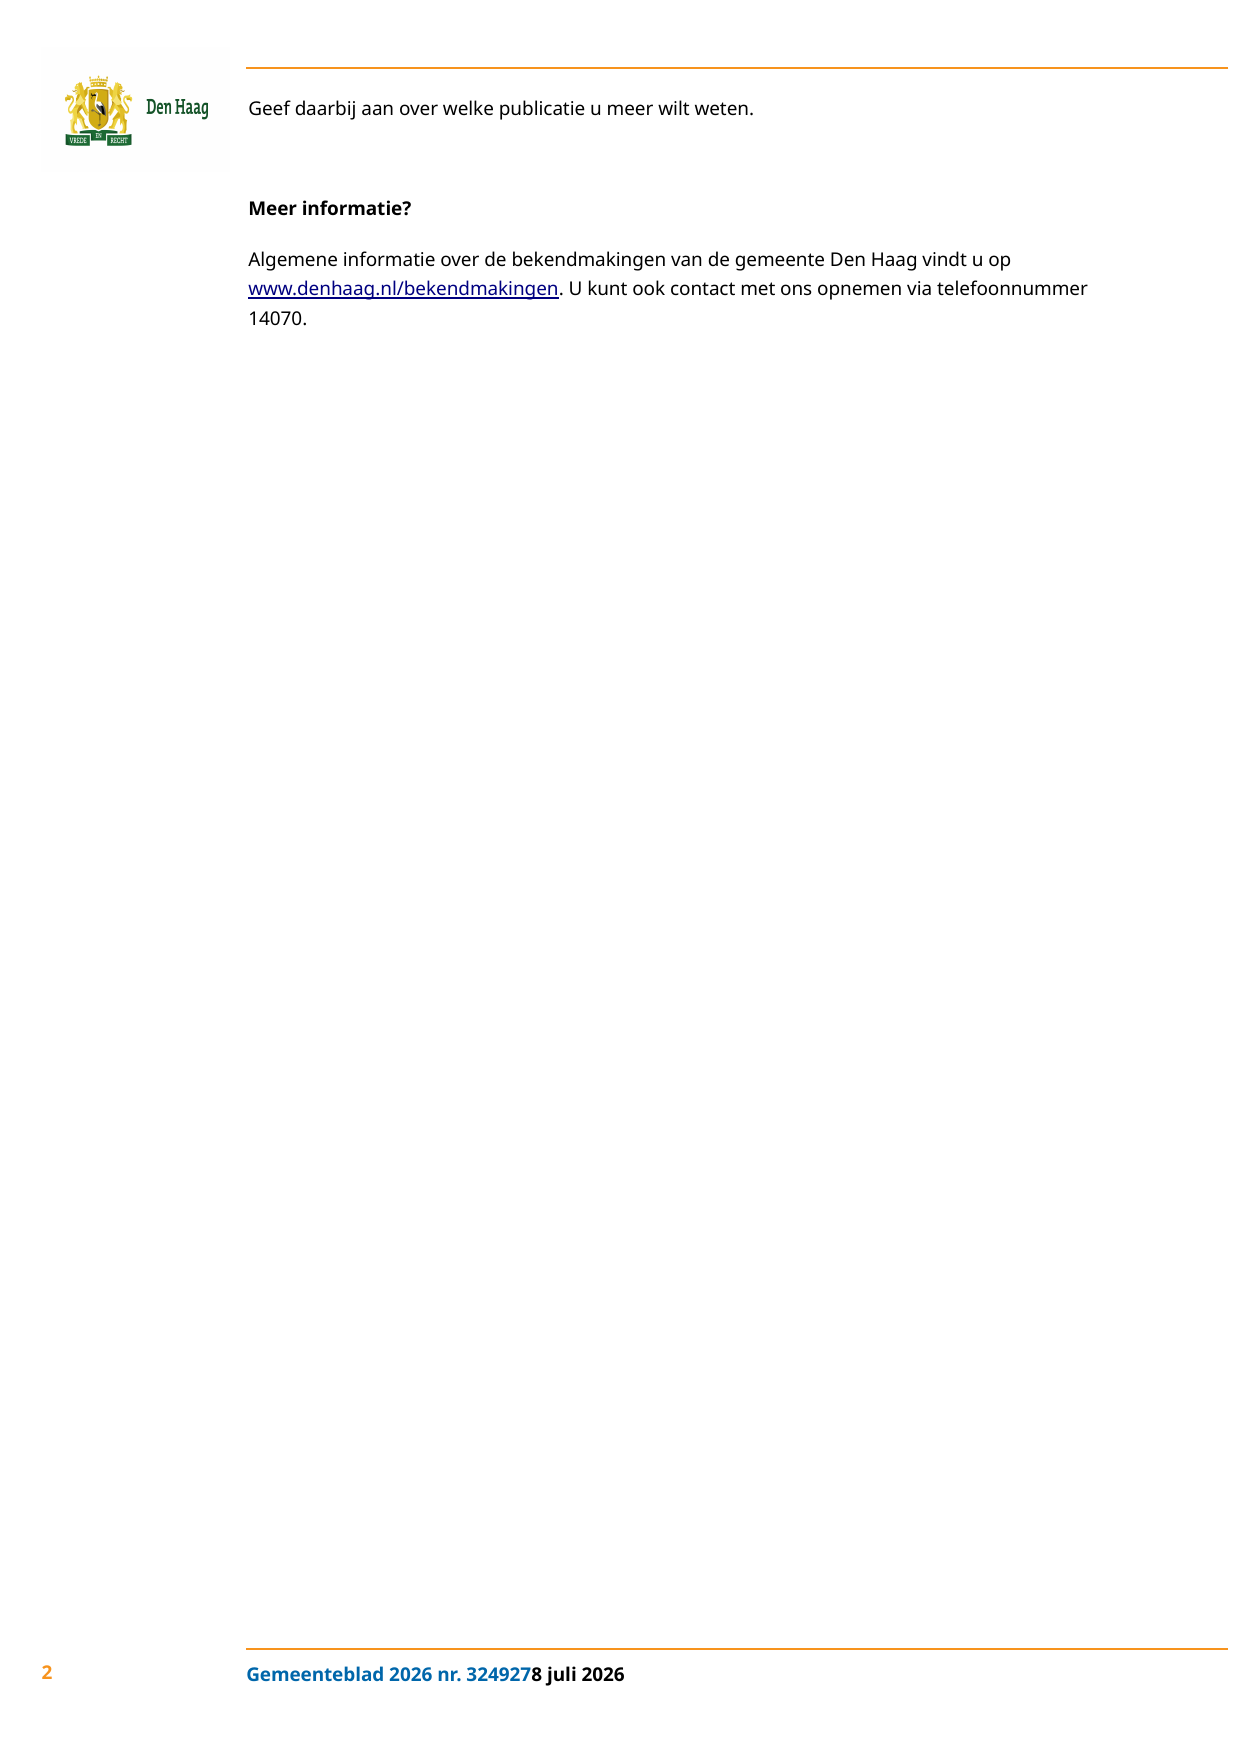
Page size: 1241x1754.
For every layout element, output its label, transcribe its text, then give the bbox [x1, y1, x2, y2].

text Algemene informatie over de bekendmakingen van de gemeente Den Haag vindt u op www.denhaag.nl/bekendmakingen. U kunt ook contact met ons opnemen via telefoonnummer 14070. [248, 246, 1152, 331]
picture [41, 47, 231, 172]
text Geef daarbij aan over welke publicatie u meer wilt weten. [248, 95, 1152, 121]
text Meer informatie? [248, 196, 1152, 221]
